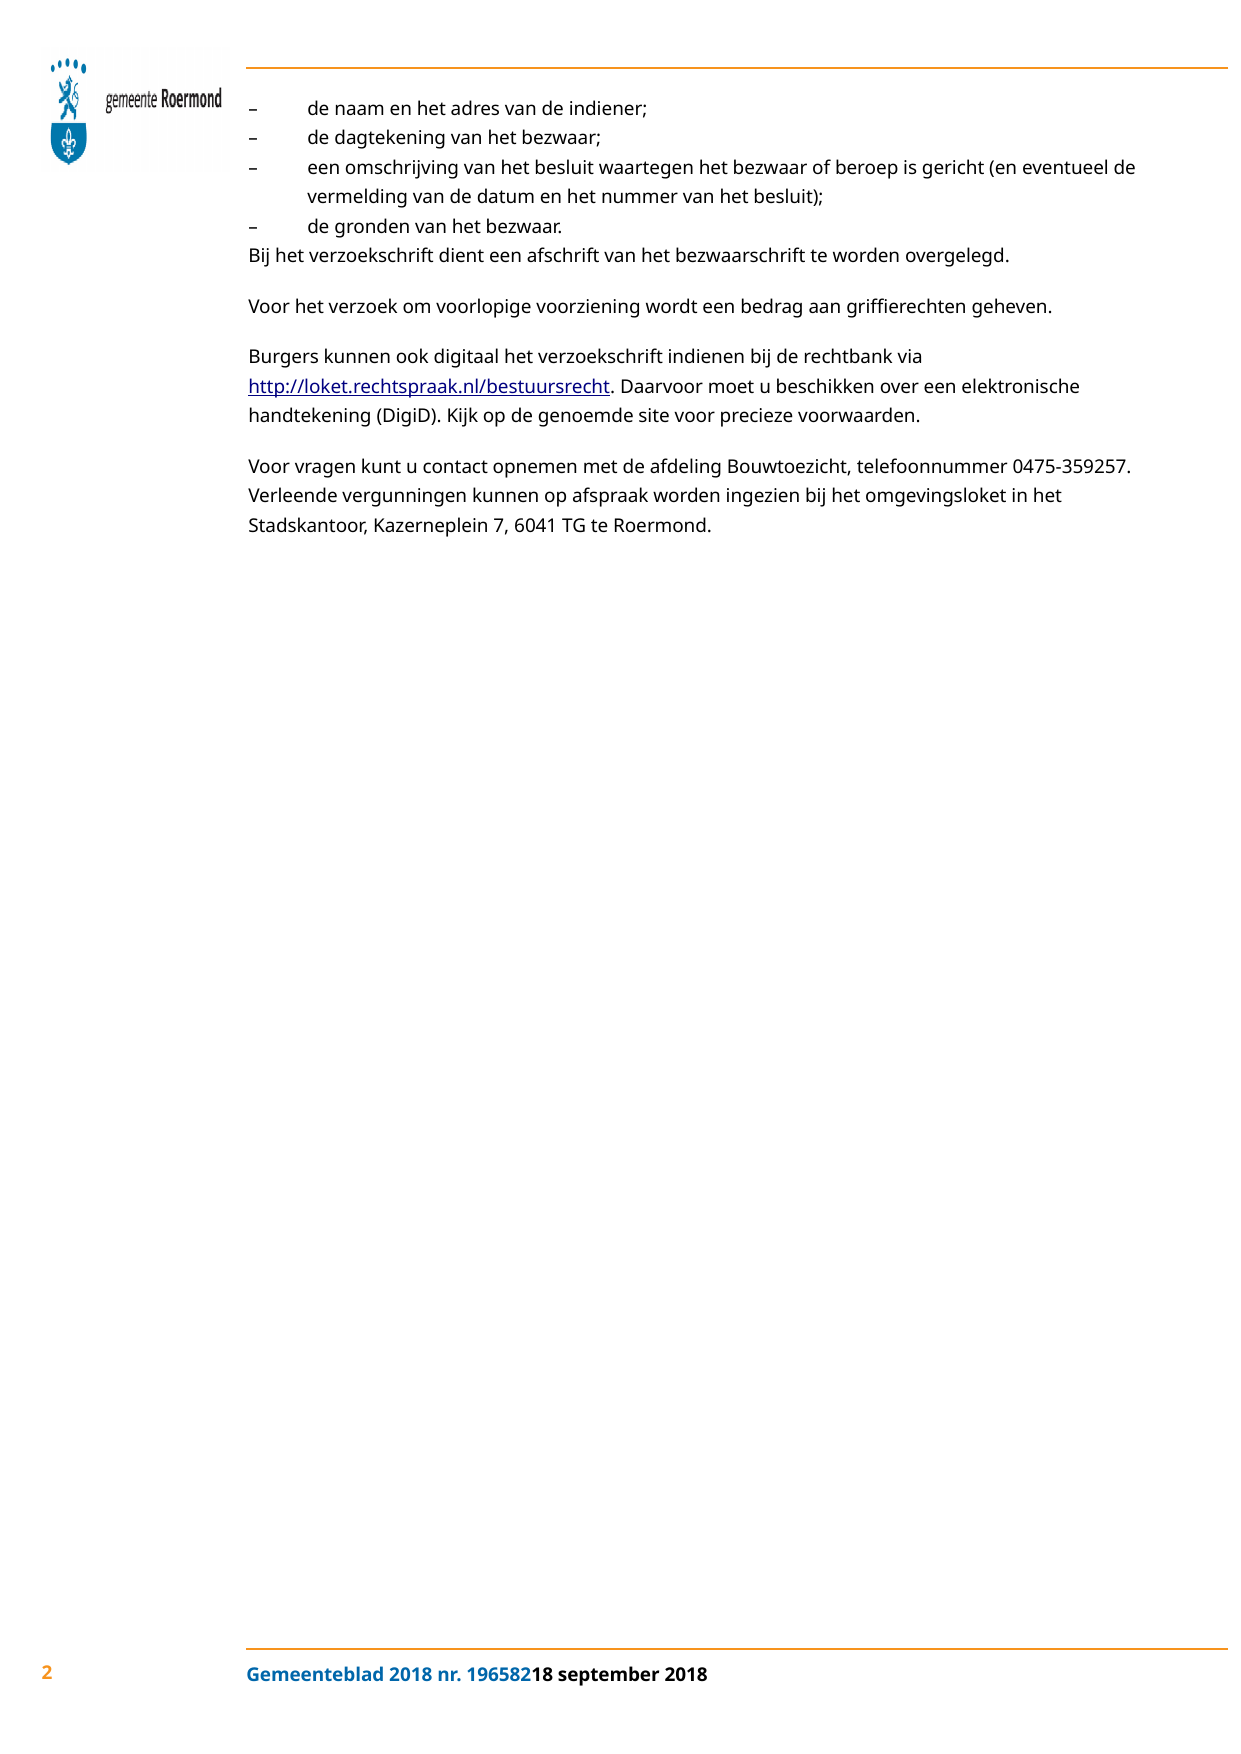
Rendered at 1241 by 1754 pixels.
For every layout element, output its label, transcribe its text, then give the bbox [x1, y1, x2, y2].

list de gronden van het bezwaar. [248, 213, 1152, 239]
text Voor het verzoek om voorlopige voorziening wordt een bedrag aan griffierechten geheven. [248, 293, 1152, 319]
list de naam en het adres van de indiener; [248, 95, 1152, 121]
text Bij het verzoekschrift dient een afschrift van het bezwaarschrift te worden overgelegd. [248, 243, 1152, 268]
list een omschrijving van het besluit waartegen het bezwaar of beroep is gericht (en eventueel de vermelding van de datum en het nummer van het besluit); [248, 154, 1152, 209]
list de dagtekening van het bezwaar; [248, 124, 1152, 150]
text Voor vragen kunt u contact opnemen met de afdeling Bouwtoezicht, telefoonnummer 0475-359257. Verleende vergunningen kunnen op afspraak worden ingezien bij het omgevingsloket in het Stadskantoor, Kazerneplein 7, 6041 TG te Roermond. [248, 453, 1152, 538]
picture [41, 47, 231, 172]
text Burgers kunnen ook digitaal het verzoekschrift indienen bij de rechtbank via http://loket.rechtspraak.nl/bestuursrecht. Daarvoor moet u beschikken over een elektronische handtekening (DigiD). Kijk op de genoemde site voor precieze voorwaarden. [248, 343, 1152, 428]
